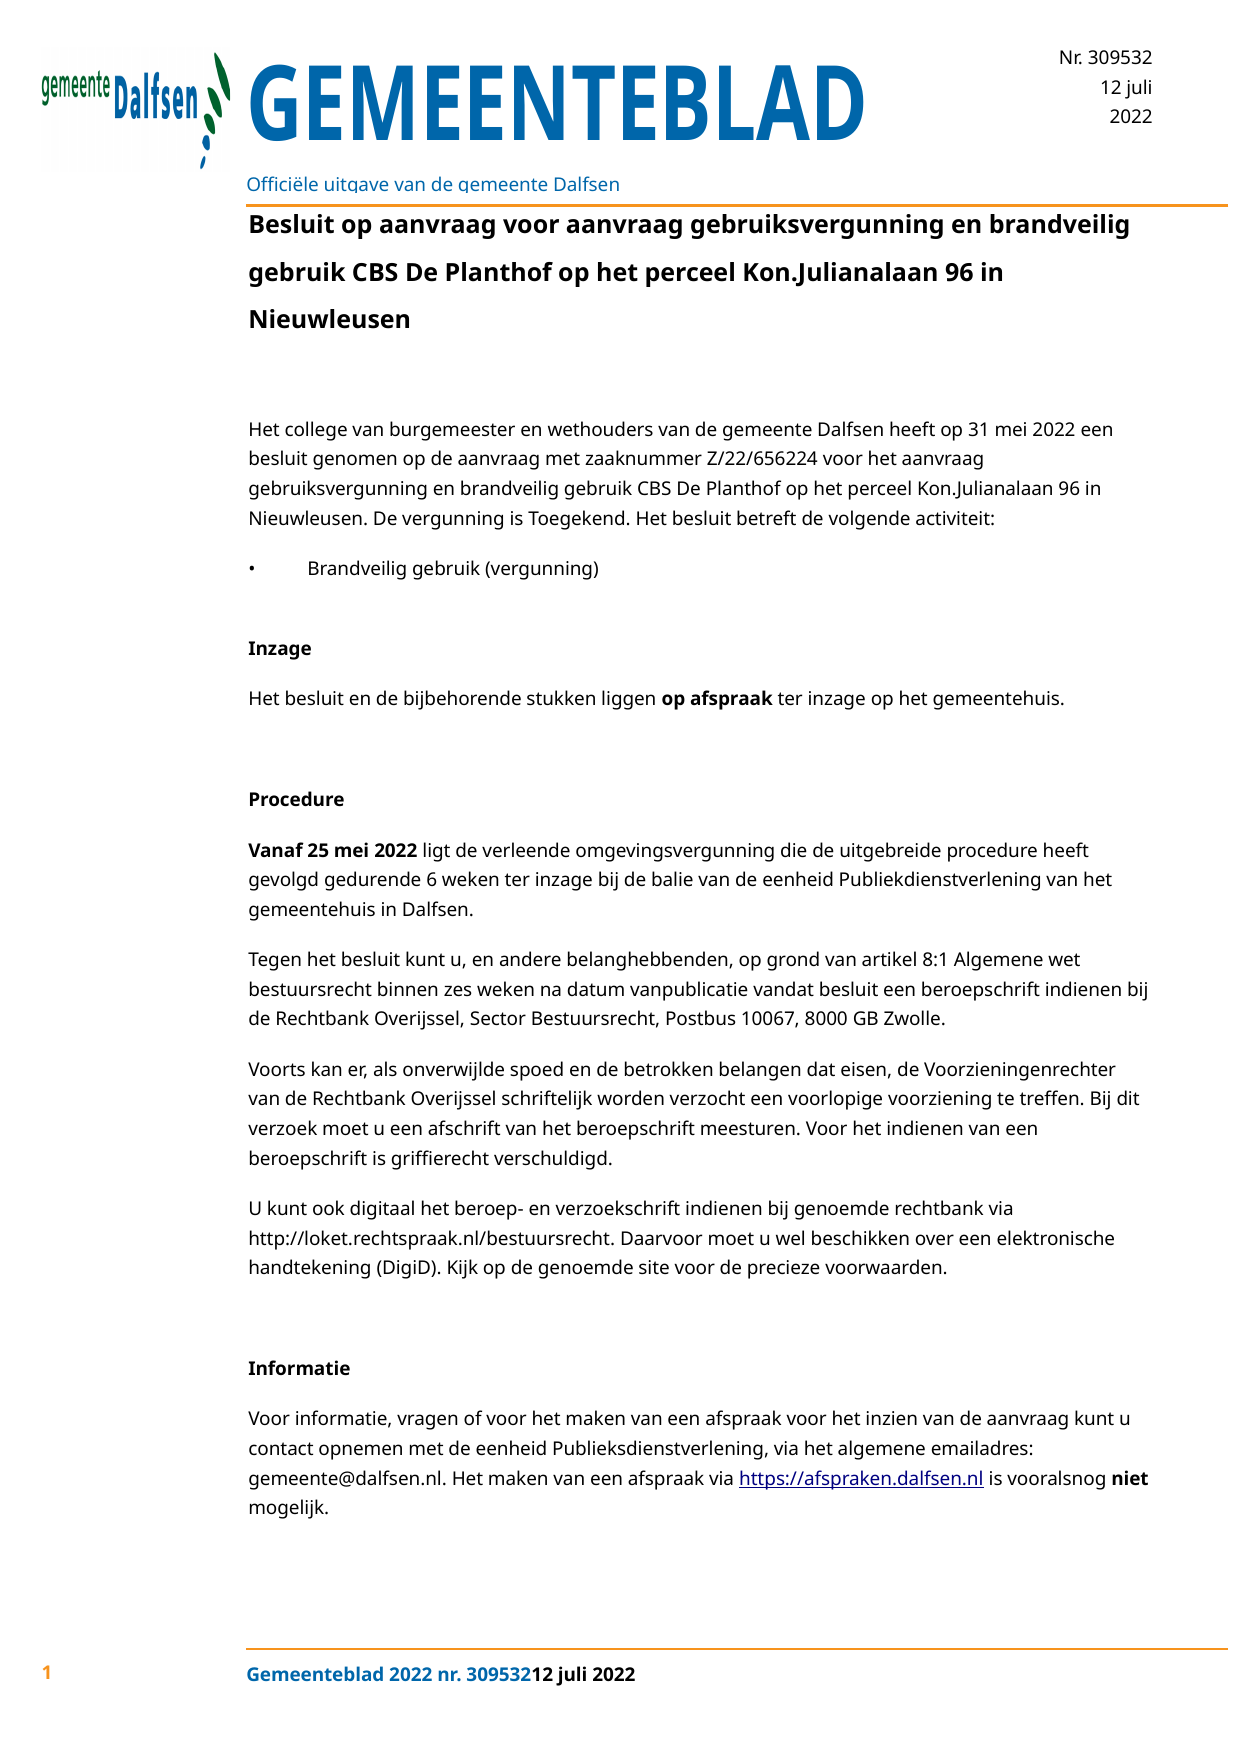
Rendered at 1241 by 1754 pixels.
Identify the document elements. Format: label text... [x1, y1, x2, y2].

text U kunt ook digitaal het beroep- en verzoekschrift indienen bij genoemde rechtbank via http://loket.rechtspraak.nl/bestuursrecht. Daarvoor moet u wel beschikken over een elektronische handtekening (DigiD). Kijk op de genoemde site voor de precieze voorwaarden. [248, 1195, 1152, 1280]
text Besluit op aanvraag voor aanvraag gebruiksvergunning en brandveilig gebruik CBS De Planthof op het perceel Kon.Julianalaan 96 in Nieuwleusen [248, 207, 1152, 336]
text Tegen het besluit kunt u, en andere belanghebbenden, op grond van artikel 8:1 Algemene wet bestuursrecht binnen zes weken na datum vanpublicatie vandat besluit een beroepschrift indienen bij de Rechtbank Overijssel, Sector Bestuursrecht, Postbus 10067, 8000 GB Zwolle. [248, 946, 1152, 1031]
picture [41, 47, 231, 172]
text Vanaf 25 mei 2022 ligt de verleende omgevingsvergunning die de uitgebreide procedure heeft gevolgd gedurende 6 weken ter inzage bij de balie van de eenheid Publiekdienstverlening van het gemeentehuis in Dalfsen. [248, 837, 1152, 922]
text Inzage [248, 635, 1152, 661]
text Voor informatie, vragen of voor het maken van een afspraak voor het inzien van de aanvraag kunt u contact opnemen met de eenheid Publieksdienstverlening, via het algemene emailadres: gemeente@dalfsen.nl. Het maken van een afspraak via https://afspraken.dalfsen.nl is vooralsnog niet mogelijk. [248, 1406, 1152, 1520]
text Informatie [248, 1355, 1152, 1381]
text Voorts kan er, als onverwijlde spoed en de betrokken belangen dat eisen, de Voorzieningenrechter van de Rechtbank Overijssel schriftelijk worden verzocht een voorlopige voorziening te treffen. Bij dit verzoek moet u een afschrift van het beroepschrift meesturen. Voor het indienen van een beroepschrift is griffierecht verschuldigd. [248, 1056, 1152, 1170]
text Procedure [248, 786, 1152, 812]
text Het besluit en de bijbehorende stukken liggen op afspraak ter inzage op het gemeentehuis. [248, 686, 1152, 711]
list Brandveilig gebruik (vergunning) [248, 555, 1152, 581]
text Het college van burgemeester en wethouders van de gemeente Dalfsen heeft op 31 mei 2022 een besluit genomen op de aanvraag met zaaknummer Z/22/656224 voor het aanvraag gebruiksvergunning en brandveilig gebruik CBS De Planthof op het perceel Kon.Julianalaan 96 in Nieuwleusen. De vergunning is Toegekend. Het besluit betreft de volgende activiteit: [248, 416, 1152, 530]
